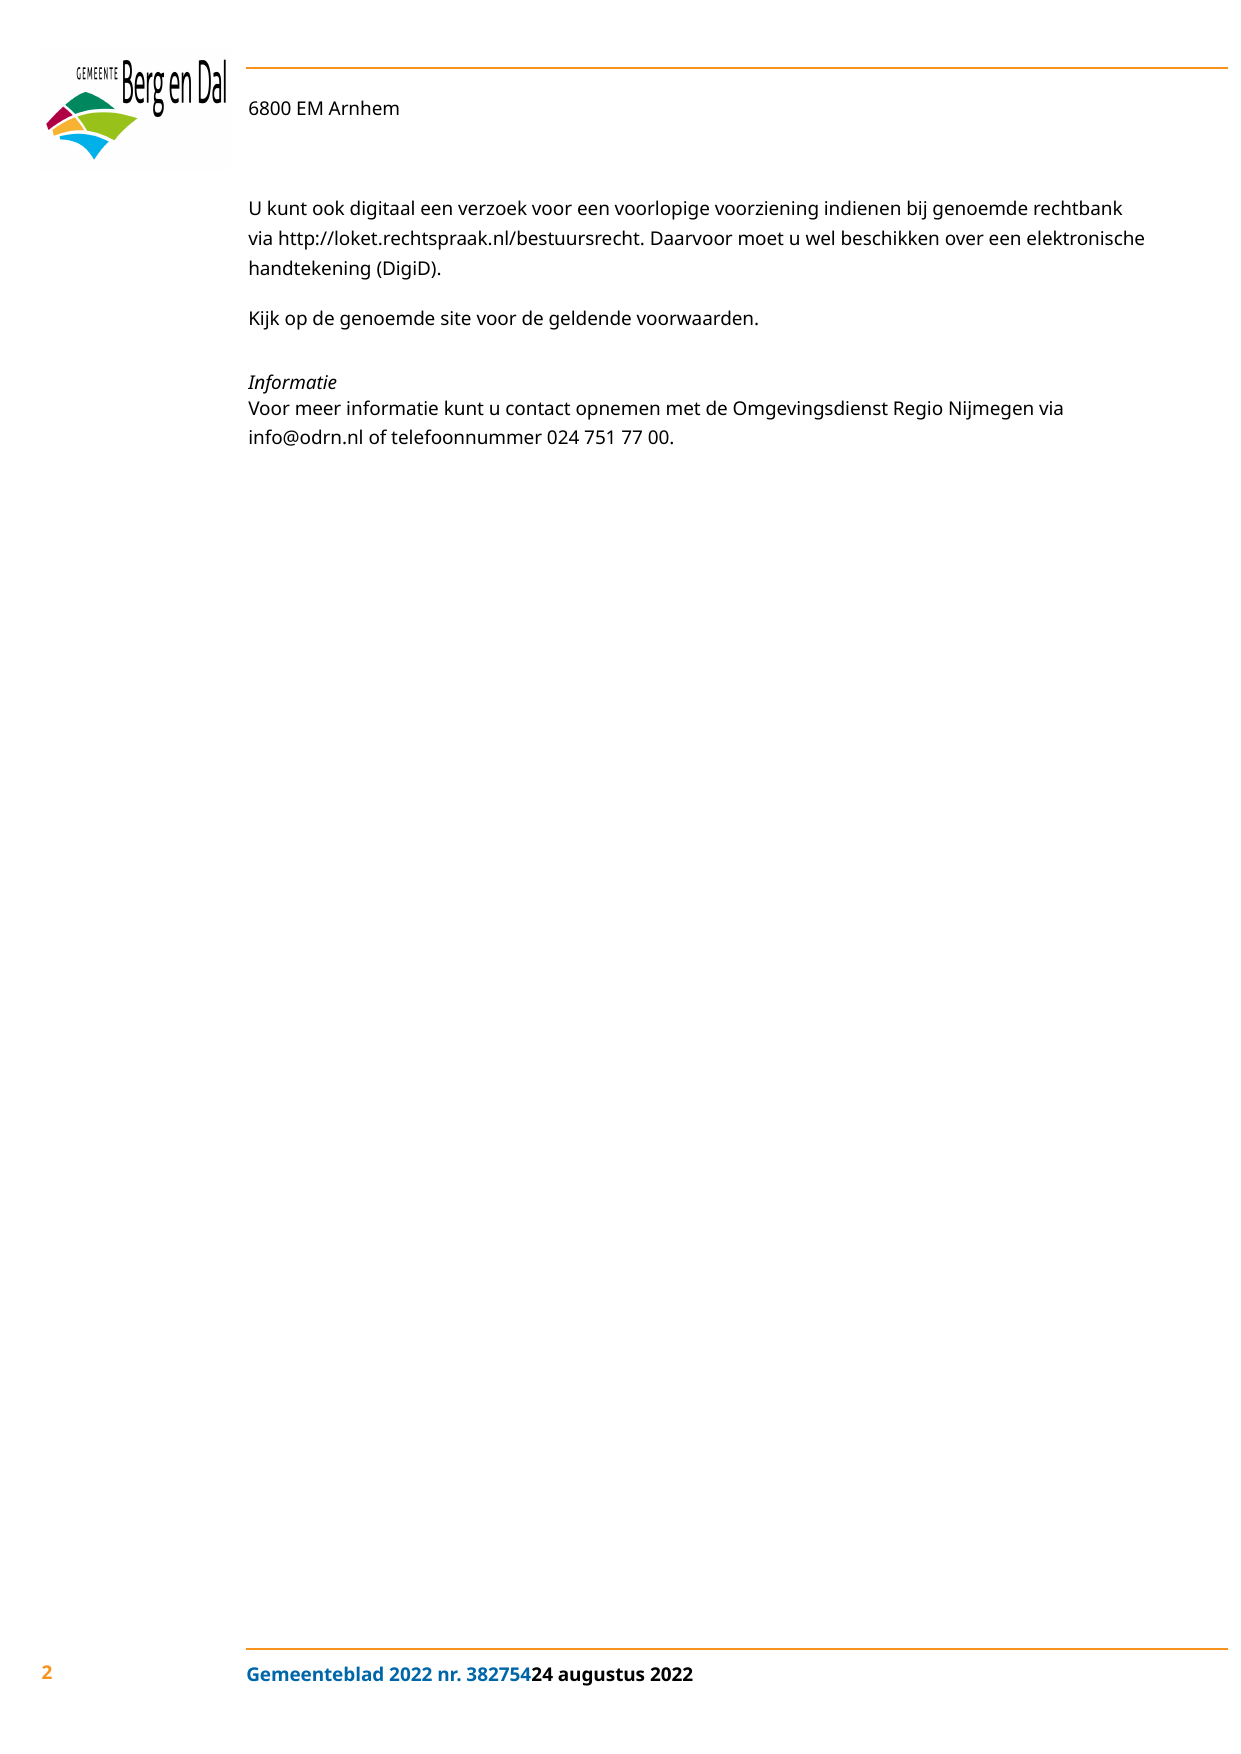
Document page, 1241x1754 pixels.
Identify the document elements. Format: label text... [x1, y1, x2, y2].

text Kijk op de genoemde site voor de geldende voorwaarden. [248, 305, 1152, 331]
picture [41, 47, 231, 172]
text Voor meer informatie kunt u contact opnemen met de Omgevingsdienst Regio Nijmegen via info@odrn.nl of telefoonnummer 024 751 77 00. [248, 395, 1152, 450]
text 6800 EM Arnhem [248, 95, 1152, 121]
text U kunt ook digitaal een verzoek voor een voorlopige voorziening indienen bij genoemde rechtbank via http://loket.rechtspraak.nl/bestuursrecht. Daarvoor moet u wel beschikken over een elektronische handtekening (DigiD). [248, 196, 1152, 281]
text Informatie [248, 369, 1152, 395]
